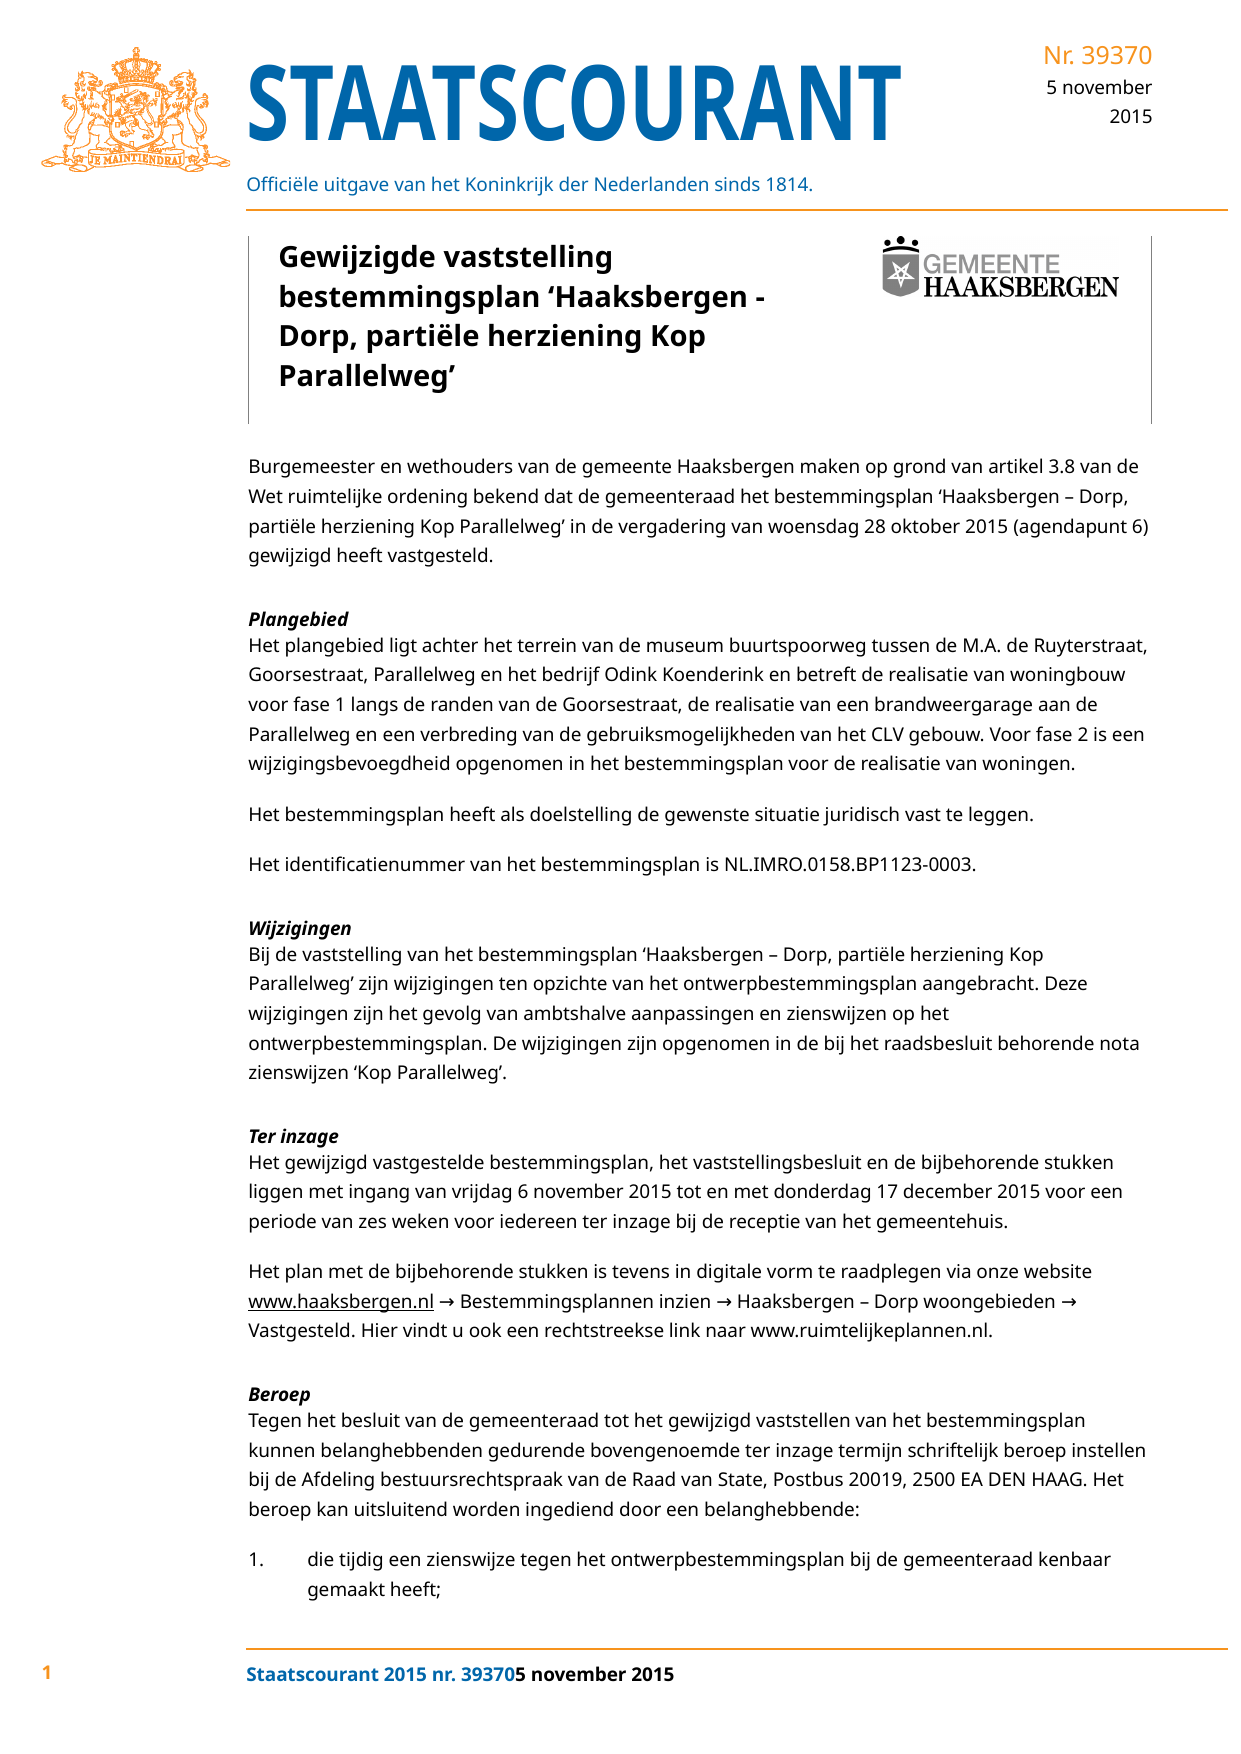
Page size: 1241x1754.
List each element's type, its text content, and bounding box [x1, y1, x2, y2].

text Ter inzage [248, 1123, 1152, 1149]
text Plangebied [248, 606, 1152, 632]
text Beroep [248, 1382, 1152, 1407]
table_header [850, 236, 1151, 424]
table_header Gewijzigde vaststelling bestemmingsplan ‘Haaksbergen - Dorp, partiële herziening Kop Parallelweg’ [249, 236, 850, 424]
text Wijzigingen [248, 915, 1152, 941]
picture [41, 47, 231, 172]
text Het gewijzigd vastgestelde bestemmingsplan, het vaststellingsbesluit en de bijbehorende stukken liggen met ingang van vrijdag 6 november 2015 tot en met donderdag 17 december 2015 voor een periode van zes weken voor iedereen ter inzage bij de receptie van het gemeentehuis. [248, 1149, 1152, 1234]
text Het identificatienummer van het bestemmingsplan is NL.IMRO.0158.BP1123-0003. [248, 851, 1152, 877]
text Het plangebied ligt achter het terrein van de museum buurtspoorweg tussen de M.A. de Ruyterstraat, Goorsestraat, Parallelweg en het bedrijf Odink Koenderink en betreft de realisatie van woningbouw voor fase 1 langs de randen van de Goorsestraat, de realisatie van een brandweergarage aan de Parallelweg en een verbreding van de gebruiksmogelijkheden van het CLV gebouw. Voor fase 2 is een wijzigingsbevoegdheid opgenomen in het bestemmingsplan voor de realisatie van woningen. [248, 632, 1152, 776]
list die tijdig een zienswijze tegen het ontwerpbestemmingsplan bij de gemeenteraad kenbaar gemaakt heeft; [248, 1547, 1152, 1602]
text Het plan met de bijbehorende stukken is tevens in digitale vorm te raadplegen via onze website www.haaksbergen.nl → Bestemmingsplannen inzien → Haaksbergen – Dorp woongebieden → Vastgesteld. Hier vindt u ook een rechtstreekse link naar www.ruimtelijkeplannen.nl. [248, 1258, 1152, 1343]
text Bij de vaststelling van het bestemmingsplan ‘Haaksbergen – Dorp, partiële herziening Kop Parallelweg’ zijn wijzigingen ten opzichte van het ontwerpbestemmingsplan aangebracht. Deze wijzigingen zijn het gevolg van ambtshalve aanpassingen en zienswijzen op het ontwerpbestemmingsplan. De wijzigingen zijn opgenomen in de bij het raadsbesluit behorende nota zienswijzen ‘Kop Parallelweg’. [248, 941, 1152, 1085]
text Het bestemmingsplan heeft als doelstelling de gewenste situatie juridisch vast te leggen. [248, 801, 1152, 827]
text Tegen het besluit van de gemeenteraad tot het gewijzigd vaststellen van het bestemmingsplan kunnen belanghebbenden gedurende bovengenoemde ter inzage termijn schriftelijk beroep instellen bij de Afdeling bestuursrechtspraak van de Raad van State, Postbus 20019, 2500 EA DEN HAAG. Het beroep kan uitsluitend worden ingediend door een belanghebbende: [248, 1407, 1152, 1522]
text Burgemeester en wethouders van de gemeente Haaksbergen maken op grond van artikel 3.8 van de Wet ruimtelijke ordening bekend dat de gemeenteraad het bestemmingsplan ‘Haaksbergen – Dorp, partiële herziening Kop Parallelweg’ in de vergadering van woensdag 28 oktober 2015 (agendapunt 6) gewijzigd heeft vastgesteld. [248, 454, 1152, 568]
picture [882, 236, 1119, 297]
